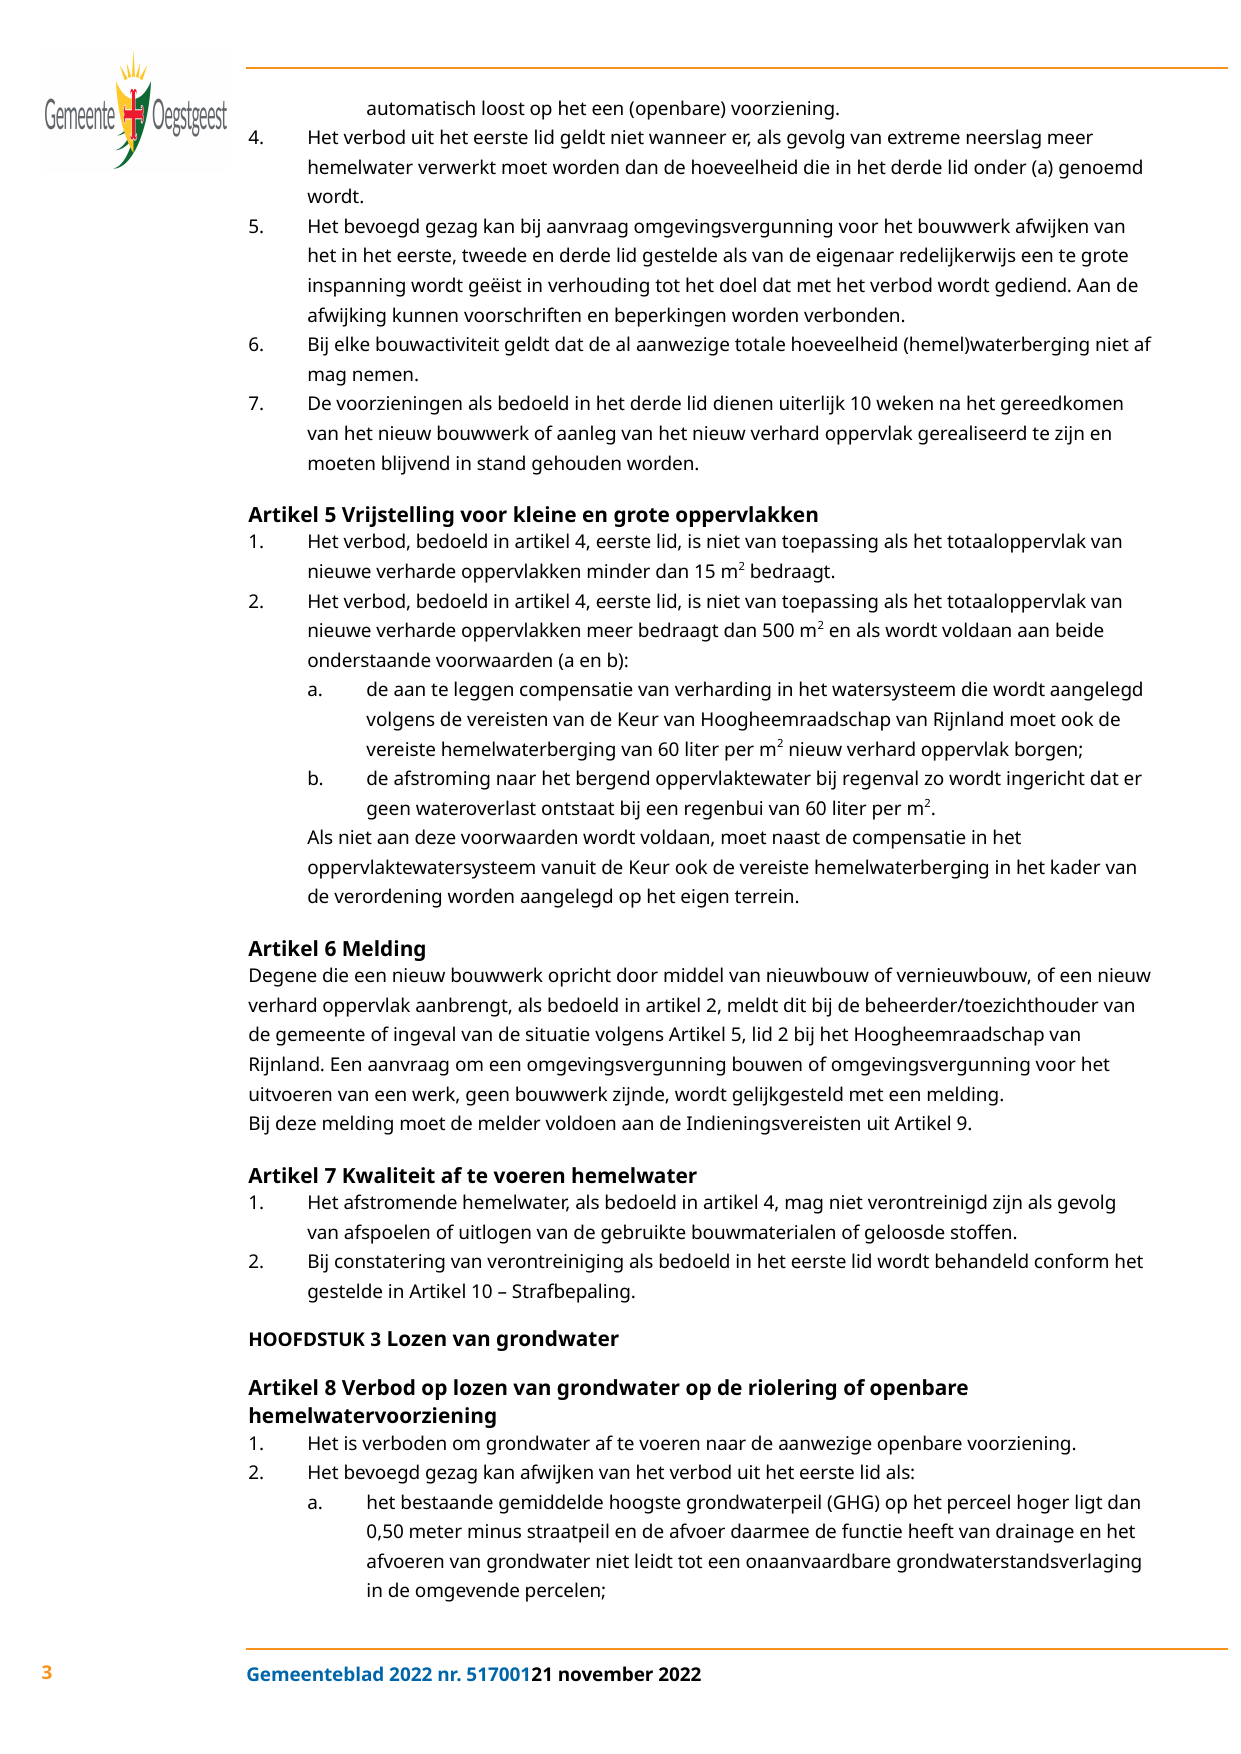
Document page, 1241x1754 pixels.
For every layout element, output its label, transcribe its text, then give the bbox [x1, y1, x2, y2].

text Bij deze melding moet de melder voldoen aan de Indieningsvereisten uit Artikel 9. [248, 1110, 1152, 1136]
list automatisch loost op het een (openbare) voorziening. [307, 95, 1152, 121]
picture [41, 47, 231, 172]
list Het verbod, bedoeld in artikel 4, eerste lid, is niet van toepassing als het totaaloppervlak van nieuwe verharde oppervlakken meer bedraagt dan 500 m2 en als wordt voldaan aan beide onderstaande voorwaarden (a en b): [248, 588, 1152, 673]
list Het verbod, bedoeld in artikel 4, eerste lid, is niet van toepassing als het totaaloppervlak van nieuwe verharde oppervlakken minder dan 15 m2 bedraagt. [248, 529, 1152, 584]
text Artikel 8 Verbod op lozen van grondwater op de riolering of openbare hemelwatervoorziening [248, 1373, 1152, 1430]
list Het afstromende hemelwater, als bedoeld in artikel 4, mag niet verontreinigd zijn als gevolg van afspoelen of uitlogen van de gebruikte bouwmaterialen of geloosde stoffen. [248, 1189, 1152, 1244]
list de afstroming naar het bergend oppervlaktewater bij regenval zo wordt ingericht dat er geen wateroverlast ontstaat bij een regenbui van 60 liter per m2. [307, 765, 1152, 821]
list de aan te leggen compensatie van verharding in het watersysteem die wordt aangelegd volgens de vereisten van de Keur van Hoogheemraadschap van Rijnland moet ook de vereiste hemelwaterberging van 60 liter per m2 nieuw verhard oppervlak borgen; [307, 677, 1152, 761]
text Degene die een nieuw bouwwerk opricht door middel van nieuwbouw of vernieuwbouw, of een nieuw verhard oppervlak aanbrengt, als bedoeld in artikel 2, meldt dit bij de beheerder/toezichthouder van de gemeente of ingeval van de situatie volgens Artikel 5, lid 2 bij het Hoogheemraadschap van Rijnland. Een aanvraag om een omgevingsvergunning bouwen of omgevingsvergunning voor het uitvoeren van een werk, geen bouwwerk zijnde, wordt gelijkgesteld met een melding. [248, 962, 1152, 1107]
list Het bevoegd gezag kan bij aanvraag omgevingsvergunning voor het bouwwerk afwijken van het in het eerste, tweede en derde lid gestelde als van de eigenaar redelijkerwijs een te grote inspanning wordt geëist in verhouding tot het doel dat met het verbod wordt gediend. Aan de afwijking kunnen voorschriften en beperkingen worden verbonden. [248, 213, 1152, 328]
list Het is verboden om grondwater af te voeren naar de aanwezige openbare voorziening. [248, 1430, 1152, 1456]
text Artikel 5 Vrijstelling voor kleine en grote oppervlakken [248, 500, 1152, 529]
list Als niet aan deze voorwaarden wordt voldaan, moet naast de compensatie in het oppervlaktewatersysteem vanuit de Keur ook de vereiste hemelwaterberging in het kader van de verordening worden aangelegd op het eigen terrein. [248, 824, 1152, 909]
text Artikel 6 Melding [248, 934, 1152, 962]
list De voorzieningen als bedoeld in het derde lid dienen uiterlijk 10 weken na het gereedkomen van het nieuw bouwwerk of aanleg van het nieuw verhard oppervlak gerealiseerd te zijn en moeten blijvend in stand gehouden worden. [248, 391, 1152, 476]
list Het verbod uit het eerste lid geldt niet wanneer er, als gevolg van extreme neerslag meer hemelwater verwerkt moet worden dan de hoeveelheid die in het derde lid onder (a) genoemd wordt. [248, 124, 1152, 209]
text Artikel 7 Kwaliteit af te voeren hemelwater [248, 1161, 1152, 1189]
list Het bevoegd gezag kan afwijken van het verbod uit het eerste lid als: [248, 1459, 1152, 1485]
list Bij constatering van verontreiniging als bedoeld in het eerste lid wordt behandeld conform het gestelde in Artikel 10 – Strafbepaling. [248, 1248, 1152, 1304]
list het bestaande gemiddelde hoogste grondwaterpeil (GHG) op het perceel hoger ligt dan 0,50 meter minus straatpeil en de afvoer daarmee de functie heeft van drainage en het afvoeren van grondwater niet leidt tot een onaanvaardbare grondwaterstandsverlaging in de omgevende percelen; [307, 1489, 1152, 1603]
list Bij elke bouwactiviteit geldt dat de al aanwezige totale hoeveelheid (hemel)waterberging niet af mag nemen. [248, 331, 1152, 387]
text HOOFDSTUK 3 Lozen van grondwater [248, 1324, 1152, 1352]
